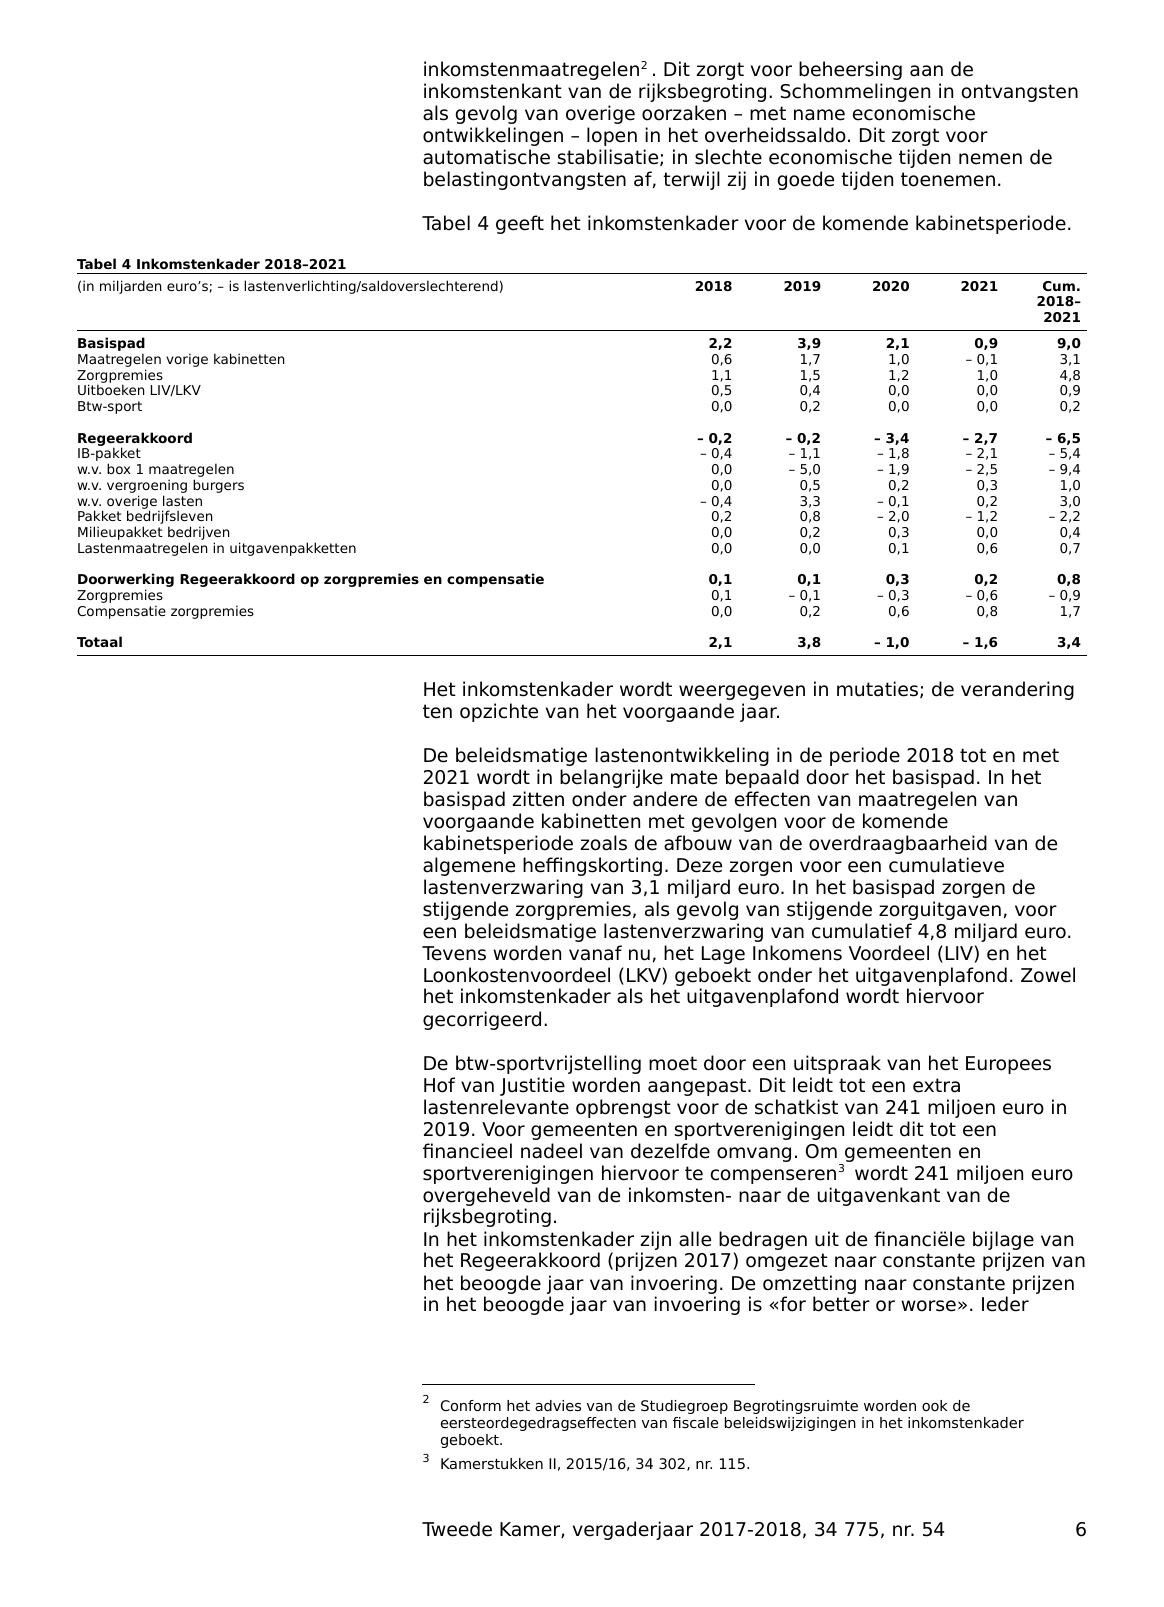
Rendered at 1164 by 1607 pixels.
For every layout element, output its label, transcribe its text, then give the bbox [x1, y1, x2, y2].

table_cell 1,0 [1004, 478, 1087, 493]
table_cell – 0,2 [738, 430, 827, 446]
table_cell 1,0 [827, 352, 915, 367]
table_cell 0,9 [1004, 383, 1087, 399]
table_cell 0,2 [915, 493, 1004, 509]
table_cell 0,2 [738, 525, 827, 541]
table_cell [1004, 556, 1087, 572]
table_cell [915, 619, 1004, 635]
table_cell [1004, 619, 1087, 635]
table_cell Maatregelen vorige kabinetten [77, 352, 649, 367]
table_cell 2020 [827, 274, 915, 330]
table_cell 2019 [738, 274, 827, 330]
table_cell w.v. vergroening burgers [77, 478, 649, 493]
table_cell 3,4 [1004, 635, 1087, 655]
table_cell 2,2 [650, 331, 738, 352]
table_cell – 1,2 [915, 509, 1004, 525]
table_cell 0,5 [650, 383, 738, 399]
table_cell 1,1 [650, 368, 738, 383]
table_cell Btw-sport [77, 399, 649, 415]
table_cell – 1,6 [915, 635, 1004, 655]
table_cell – 0,1 [738, 588, 827, 603]
table_cell [77, 619, 649, 635]
table_cell 0,0 [650, 525, 738, 541]
table_cell 0,0 [827, 383, 915, 399]
table_cell 0,1 [650, 588, 738, 603]
table_cell 1,0 [915, 368, 1004, 383]
table_cell 1,7 [738, 352, 827, 367]
table_cell 0,4 [738, 383, 827, 399]
table_cell Lastenmaatregelen in uitgavenpakketten [77, 541, 649, 556]
table_cell [915, 556, 1004, 572]
table_cell [915, 415, 1004, 430]
table_cell – 1,1 [738, 446, 827, 462]
table_cell – 0,9 [1004, 588, 1087, 603]
table_cell 2021 [915, 274, 1004, 330]
table_cell Doorwerking Regeerakkoord op zorgpremies en compensatie [77, 572, 649, 588]
table_cell 1,2 [827, 368, 915, 383]
table_cell 0,6 [827, 604, 915, 619]
table_cell 0,2 [738, 604, 827, 619]
table_cell 1,5 [738, 368, 827, 383]
table_cell 0,3 [915, 478, 1004, 493]
table_cell [827, 556, 915, 572]
table_cell 3,0 [1004, 493, 1087, 509]
table_cell Zorgpremies [77, 368, 649, 383]
text Tabel 4 geeft het inkomstenkader voor de komende kabinetsperiode. [422, 213, 1087, 235]
table_cell [738, 556, 827, 572]
table_cell 0,0 [915, 383, 1004, 399]
table_cell 0,8 [915, 604, 1004, 619]
table_cell [827, 619, 915, 635]
text inkomstenmaatregelen. Dit zorgt voor beheersing aan de inkomstenkant van de rijksbegroting. Schommelingen in ontvangsten als gevolg van overige oorzaken – met name economische ontwikkelingen – lopen in het overheidssaldo. Dit zorgt voor automatische stabilisatie; in slechte economische tijden nemen de belastingontvangsten af, terwijl zij in goede tijden toenemen. [422, 59, 1087, 191]
table_cell 0,0 [738, 541, 827, 556]
table_cell 3,1 [1004, 352, 1087, 367]
table_cell 0,2 [915, 572, 1004, 588]
table_cell – 3,4 [827, 430, 915, 446]
table_cell Compensatie zorgpremies [77, 604, 649, 619]
table_cell Zorgpremies [77, 588, 649, 603]
table_cell – 0,1 [827, 493, 915, 509]
table_cell Milieupakket bedrijven [77, 525, 649, 541]
table_cell – 2,7 [915, 430, 1004, 446]
table_cell 2018 [650, 274, 738, 330]
table_cell [738, 415, 827, 430]
table_cell w.v. box 1 maatregelen [77, 462, 649, 478]
table_cell – 2,1 [915, 446, 1004, 462]
table_cell – 0,2 [650, 430, 738, 446]
text Het inkomstenkader wordt weergegeven in mutaties; de verandering ten opzichte van het voorgaande jaar. [422, 678, 1087, 722]
table_cell [650, 415, 738, 430]
table_cell (in miljarden euro’s; – is lastenverlichting/saldoverslechterend) [77, 274, 649, 330]
table_cell – 2,5 [915, 462, 1004, 478]
table_cell 0,0 [827, 399, 915, 415]
table_cell Cum. 2018–2021 [1004, 274, 1087, 330]
table_cell 9,0 [1004, 331, 1087, 352]
table_cell 0,3 [827, 525, 915, 541]
table_cell 0,2 [738, 399, 827, 415]
table_cell 0,9 [915, 331, 1004, 352]
table_cell – 0,6 [915, 588, 1004, 603]
table_cell 0,2 [827, 478, 915, 493]
table_cell 0,2 [650, 509, 738, 525]
table_cell 0,0 [650, 604, 738, 619]
table_cell 0,1 [827, 541, 915, 556]
table_cell – 1,8 [827, 446, 915, 462]
table_cell [1004, 415, 1087, 430]
table_cell 0,0 [915, 525, 1004, 541]
table_cell 0,3 [827, 572, 915, 588]
table_cell 3,3 [738, 493, 827, 509]
table_cell [650, 619, 738, 635]
table_cell Totaal [77, 635, 649, 655]
table_cell 0,4 [1004, 525, 1087, 541]
text Kamerstukken II, 2015/16, 34 302, nr. 115. [422, 1452, 1087, 1474]
text De beleidsmatige lastenontwikkeling in de periode 2018 tot en met 2021 wordt in belangrijke mate bepaald door het basispad. In het basispad zitten onder andere de effecten van maatregelen van voorgaande kabinetten met gevolgen voor de komende kabinetsperiode zoals de afbouw van de overdraagbaarheid van de algemene heffingskorting. Deze zorgen voor een cumulatieve lastenverzwaring van 3,1 miljard euro. In het basispad zorgen de stijgende zorgpremies, als gevolg van stijgende zorguitgaven, voor een beleidsmatige lastenverzwaring van cumulatief 4,8 miljard euro. Tevens worden vanaf nu, het Lage Inkomens Voordeel (LIV) en het Loonkostenvoordeel (LKV) geboekt onder het uitgavenplafond. Zowel het inkomstenkader als het uitgavenplafond wordt hiervoor gecorrigeerd. [422, 745, 1087, 1030]
text De btw-sportvrijstelling moet door een uitspraak van het Europees Hof van Justitie worden aangepast. Dit leidt tot een extra lastenrelevante opbrengst voor de schatkist van 241 miljoen euro in 2019. Voor gemeenten en sportverenigingen leidt dit tot een financieel nadeel van dezelfde omvang. Om gemeenten en sportverenigingen hiervoor te compenseren wordt 241 miljoen euro overgeheveld van de inkomsten- naar de uitgavenkant van de rijksbegroting. [422, 1053, 1087, 1228]
table_cell [77, 556, 649, 572]
table_cell – 5,4 [1004, 446, 1087, 462]
table_cell – 0,3 [827, 588, 915, 603]
table_header Tabel 4 Inkomstenkader 2018–2021 [77, 257, 1087, 273]
table_cell 0,6 [650, 352, 738, 367]
table_cell 0,8 [738, 509, 827, 525]
table_cell Pakket bedrijfsleven [77, 509, 649, 525]
table_cell Regeerakkoord [77, 430, 649, 446]
table_cell [738, 619, 827, 635]
table_cell – 0,4 [650, 493, 738, 509]
table_cell – 6,5 [1004, 430, 1087, 446]
table_cell 0,1 [738, 572, 827, 588]
table_cell [650, 556, 738, 572]
table_cell [827, 415, 915, 430]
table_cell 0,5 [738, 478, 827, 493]
table_cell Uitboeken LIV/LKV [77, 383, 649, 399]
table_cell 4,8 [1004, 368, 1087, 383]
table_cell – 5,0 [738, 462, 827, 478]
table_cell 0,0 [915, 399, 1004, 415]
table_cell 0,0 [650, 541, 738, 556]
table_cell 0,0 [650, 462, 738, 478]
table_cell 0,7 [1004, 541, 1087, 556]
table_cell – 0,4 [650, 446, 738, 462]
table_cell IB-pakket [77, 446, 649, 462]
table_cell 0,6 [915, 541, 1004, 556]
table_cell – 0,1 [915, 352, 1004, 367]
table_cell 1,7 [1004, 604, 1087, 619]
table_cell – 2,2 [1004, 509, 1087, 525]
table_cell 3,9 [738, 331, 827, 352]
table_cell – 9,4 [1004, 462, 1087, 478]
table_cell 0,0 [650, 478, 738, 493]
table_cell 0,0 [650, 399, 738, 415]
table_cell 3,8 [738, 635, 827, 655]
text In het inkomstenkader zijn alle bedragen uit de financiële bijlage van het Regeerakkoord (prijzen 2017) omgezet naar constante prijzen van het beoogde jaar van invoering. De omzetting naar constante prijzen in het beoogde jaar van invoering is «for better or worse». Ieder [422, 1228, 1087, 1316]
table_cell – 2,0 [827, 509, 915, 525]
table_cell – 1,0 [827, 635, 915, 655]
table_cell 0,8 [1004, 572, 1087, 588]
table_cell w.v. overige lasten [77, 493, 649, 509]
table_cell 2,1 [827, 331, 915, 352]
table_cell Basispad [77, 331, 649, 352]
table_cell 2,1 [650, 635, 738, 655]
table_cell 0,2 [1004, 399, 1087, 415]
table_cell [77, 415, 649, 430]
table_cell 0,1 [650, 572, 738, 588]
table_cell – 1,9 [827, 462, 915, 478]
text Conform het advies van de Studiegroep Begrotingsruimte worden ook de eersteordegedragseffecten van fiscale beleidswijzigingen in het inkomstenkader geboekt. [422, 1393, 1087, 1449]
